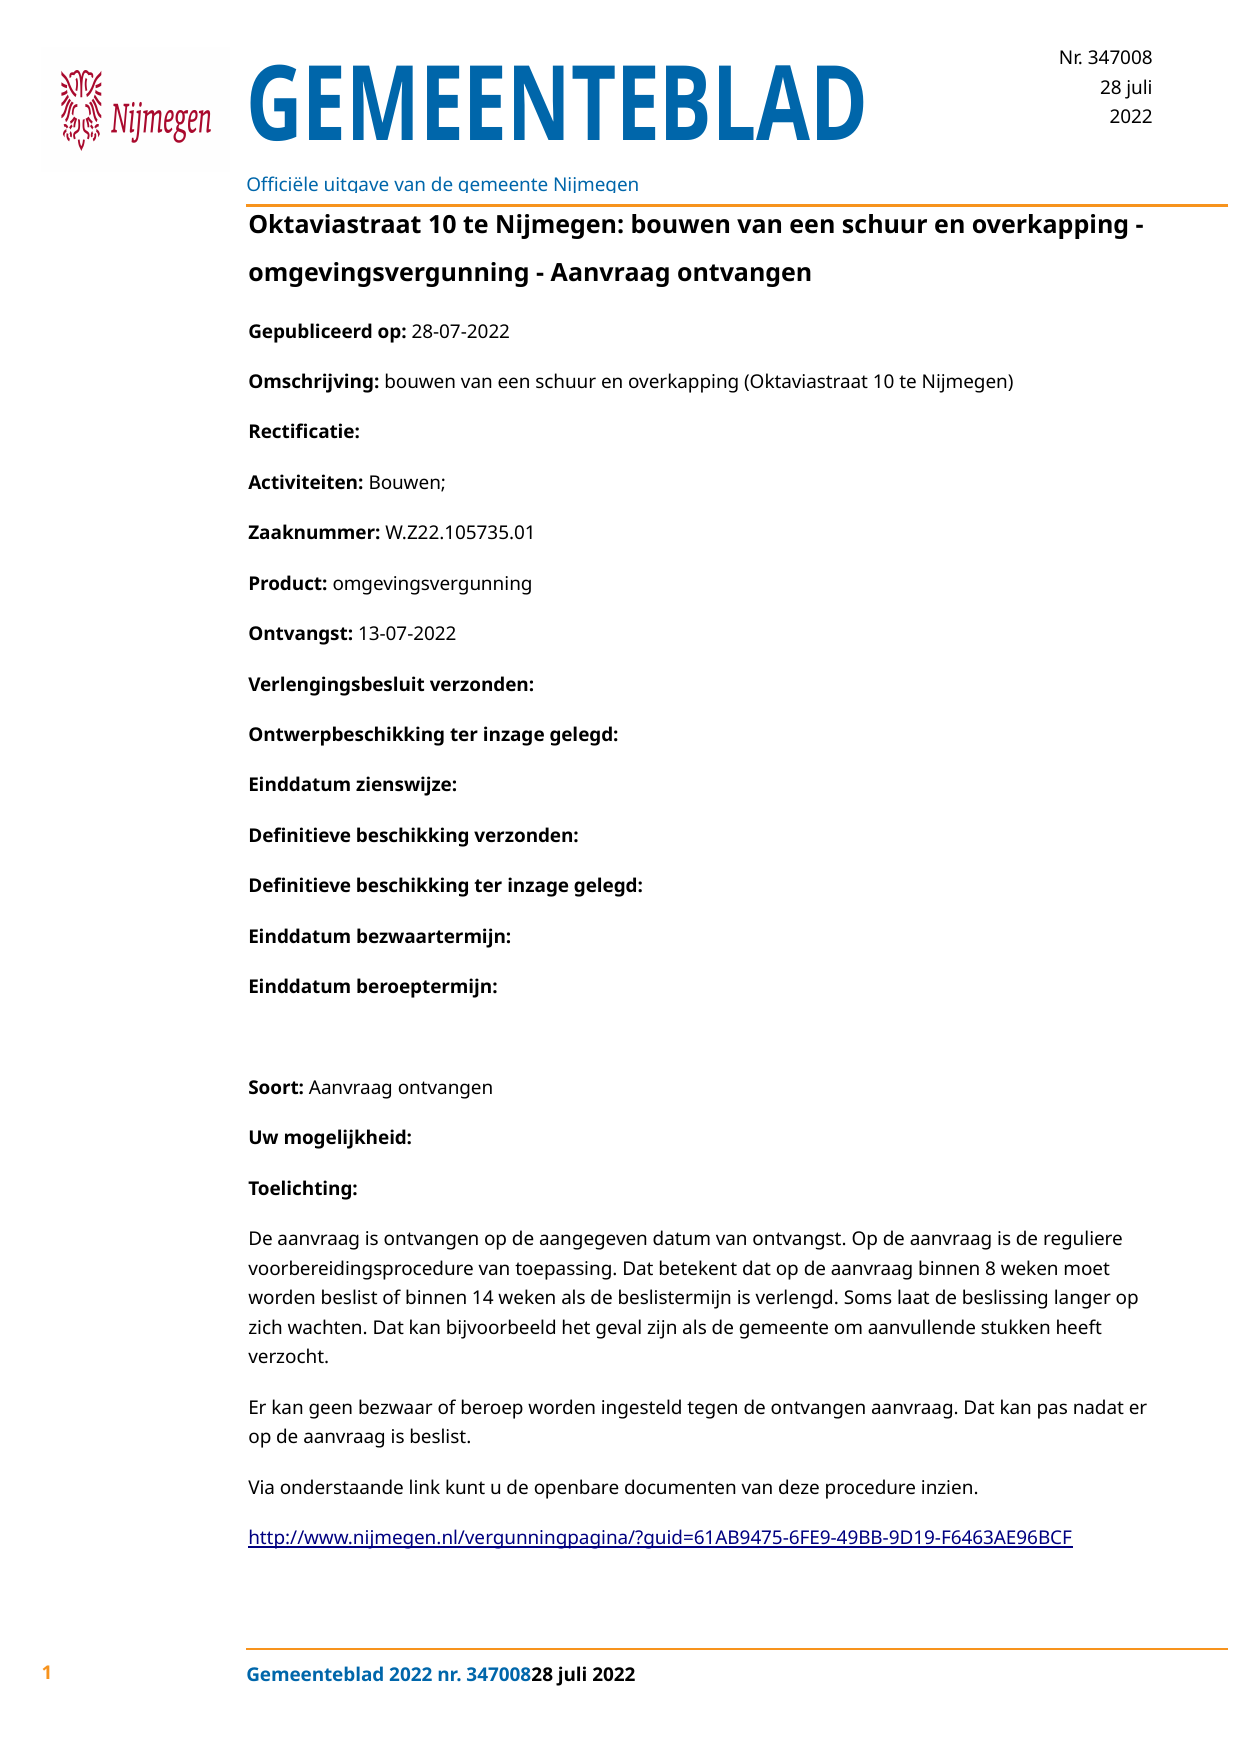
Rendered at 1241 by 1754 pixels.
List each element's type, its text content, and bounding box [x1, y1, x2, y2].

text Soort: Aanvraag ontvangen [248, 1074, 1152, 1100]
text Product: omgevingsvergunning [248, 570, 1152, 596]
text Oktaviastraat 10 te Nijmegen: bouwen van een schuur en overkapping - omgevingsvergunning - Aanvraag ontvangen [248, 207, 1152, 288]
picture [41, 47, 231, 172]
text Einddatum bezwaartermijn: [248, 923, 1152, 949]
text Ontvangst: 13-07-2022 [248, 620, 1152, 646]
text De aanvraag is ontvangen op de aangegeven datum van ontvangst. Op de aanvraag is de reguliere voorbereidingsprocedure van toepassing. Dat betekent dat op de aanvraag binnen 8 weken moet worden beslist of binnen 14 weken als de beslistermijn is verlengd. Soms laat de beslissing langer op zich wachten. Dat kan bijvoorbeeld het geval zijn als de gemeente om aanvullende stukken heeft verzocht. [248, 1225, 1152, 1369]
text Verlengingsbesluit verzonden: [248, 671, 1152, 697]
text Er kan geen bezwaar of beroep worden ingesteld tegen de ontvangen aanvraag. Dat kan pas nadat er op de aanvraag is beslist. [248, 1394, 1152, 1449]
text Einddatum zienswijze: [248, 772, 1152, 797]
text Via onderstaande link kunt u de openbare documenten van deze procedure inzien. [248, 1474, 1152, 1500]
text Gepubliceerd op: 28-07-2022 [248, 318, 1152, 344]
text Activiteiten: Bouwen; [248, 469, 1152, 495]
text http://www.nijmegen.nl/vergunningpagina/?guid=61AB9475-6FE9-49BB-9D19-F6463AE96BCF [248, 1524, 1152, 1550]
text Definitieve beschikking ter inzage gelegd: [248, 872, 1152, 898]
text Uw mogelijkheid: [248, 1124, 1152, 1150]
text Zaaknummer: W.Z22.105735.01 [248, 519, 1152, 545]
text Definitieve beschikking verzonden: [248, 822, 1152, 848]
text Toelichting: [248, 1175, 1152, 1201]
text Einddatum beroeptermijn: [248, 973, 1152, 999]
text Ontwerpbeschikking ter inzage gelegd: [248, 721, 1152, 747]
text Omschrijving: bouwen van een schuur en overkapping (Oktaviastraat 10 te Nijmegen) [248, 368, 1152, 394]
text Rectificatie: [248, 419, 1152, 444]
